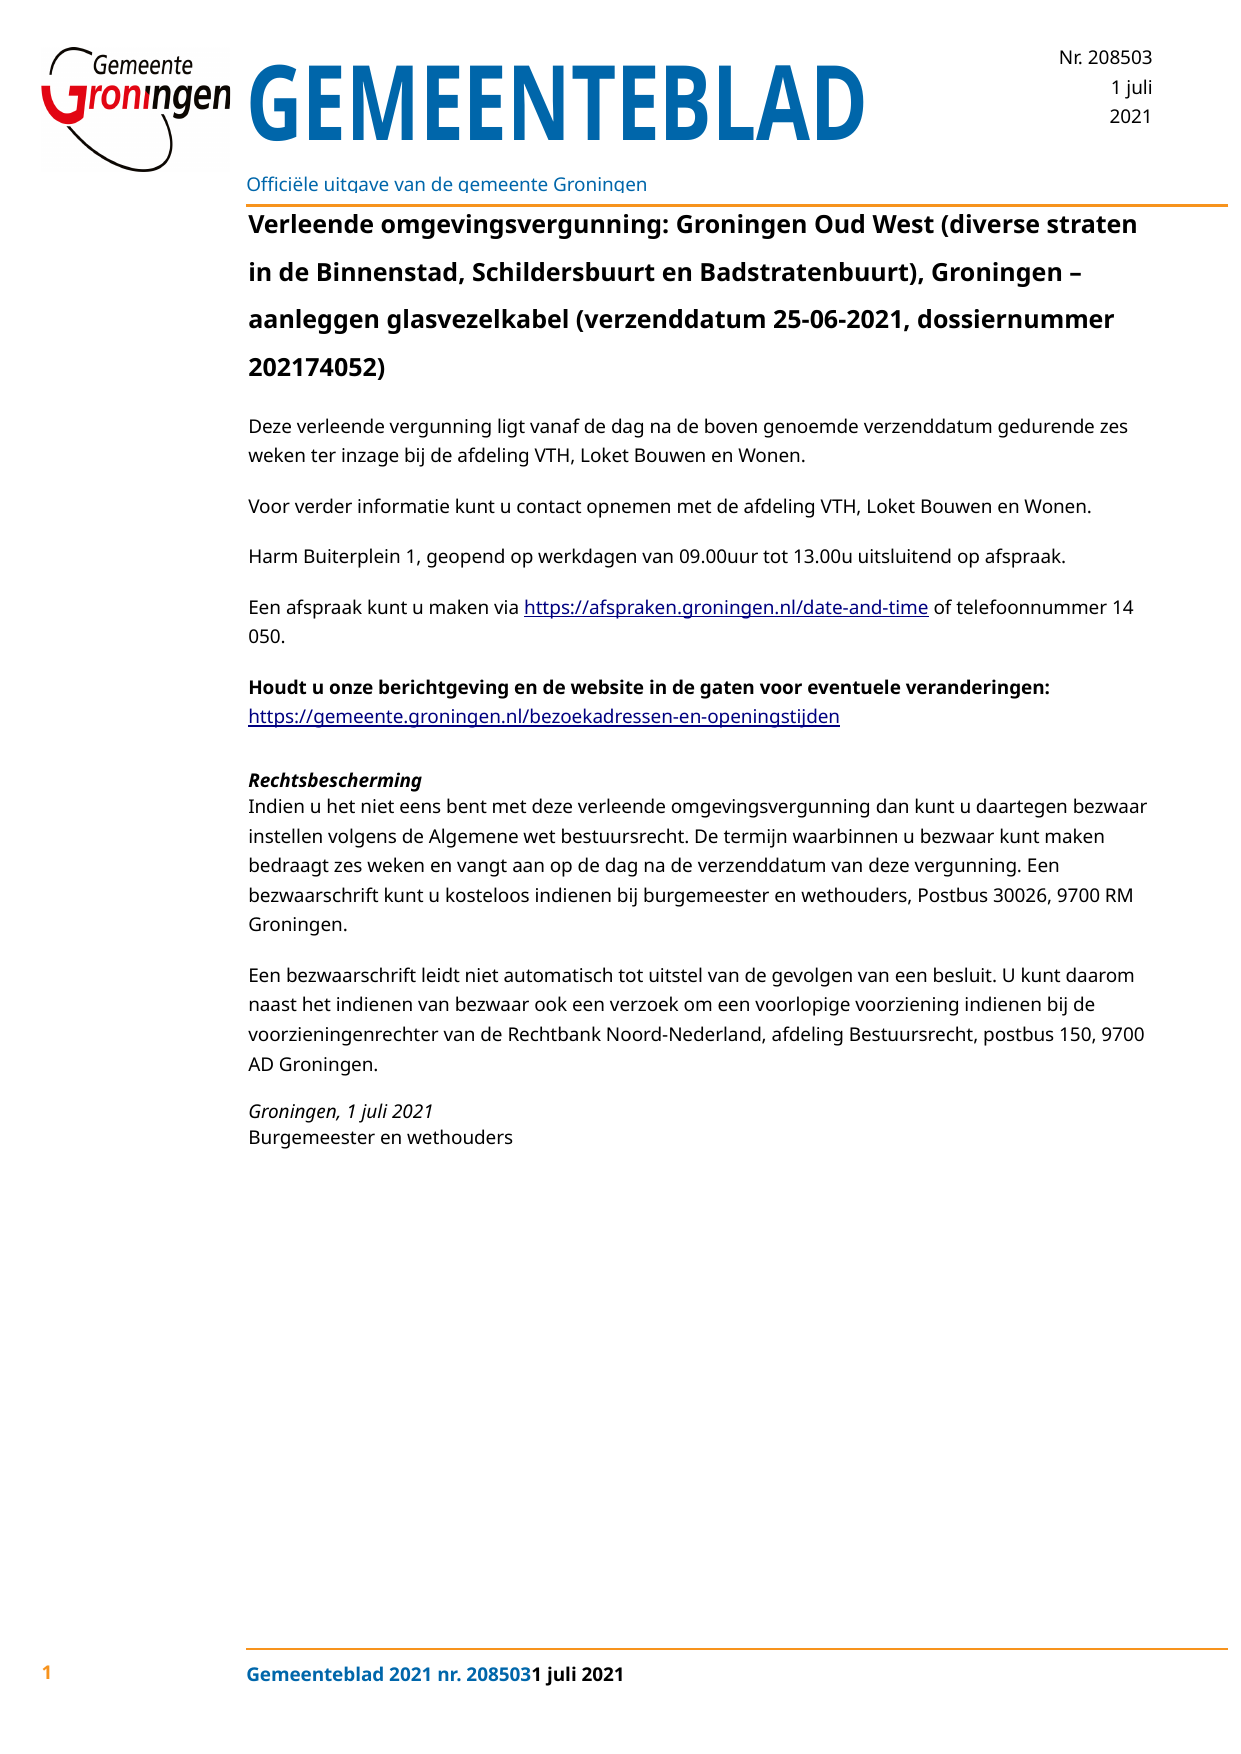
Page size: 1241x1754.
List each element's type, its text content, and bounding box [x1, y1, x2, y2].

text Houdt u onze berichtgeving en de website in de gaten voor eventuele veranderingen: https://gemeente.groningen.nl/bezoekadressen-en-openingstijden [248, 674, 1152, 729]
text Rechtsbescherming [248, 767, 1152, 793]
text Deze verleende vergunning ligt vanaf de dag na de boven genoemde verzenddatum gedurende zes weken ter inzage bij de afdeling VTH, Loket Bouwen en Wonen. [248, 413, 1152, 468]
text Verleende omgevingsvergunning: Groningen Oud West (diverse straten in de Binnenstad, Schildersbuurt en Badstratenbuurt), Groningen – aanleggen glasvezelkabel (verzenddatum 25-06-2021, dossiernummer 202174052) [248, 207, 1152, 384]
text Een bezwaarschrift leidt niet automatisch tot uitstel van de gevolgen van een besluit. U kunt daarom naast het indienen van bezwaar ook een verzoek om een voorlopige voorziening indienen bij de voorzieningenrechter van de Rechtbank Noord-Nederland, afdeling Bestuursrecht, postbus 150, 9700 AD Groningen. [248, 962, 1152, 1076]
text Indien u het niet eens bent met deze verleende omgevingsvergunning dan kunt u daartegen bezwaar instellen volgens de Algemene wet bestuursrecht. De termijn waarbinnen u bezwaar kunt maken bedraagt zes weken en vangt aan op de dag na de verzenddatum van deze vergunning. Een bezwaarschrift kunt u kosteloos indienen bij burgemeester en wethouders, Postbus 30026, 9700 RM Groningen. [248, 793, 1152, 937]
text Voor verder informatie kunt u contact opnemen met de afdeling VTH, Loket Bouwen en Wonen. [248, 493, 1152, 519]
text Harm Buiterplein 1, geopend op werkdagen van 09.00uur tot 13.00u uitsluitend op afspraak. [248, 543, 1152, 569]
text Burgemeester en wethouders [248, 1124, 1152, 1150]
picture [41, 47, 231, 172]
text Groningen, 1 juli 2021 [248, 1098, 1152, 1124]
text Een afspraak kunt u maken via https://afspraken.groningen.nl/date-and-time of telefoonnummer 14 050. [248, 594, 1152, 649]
